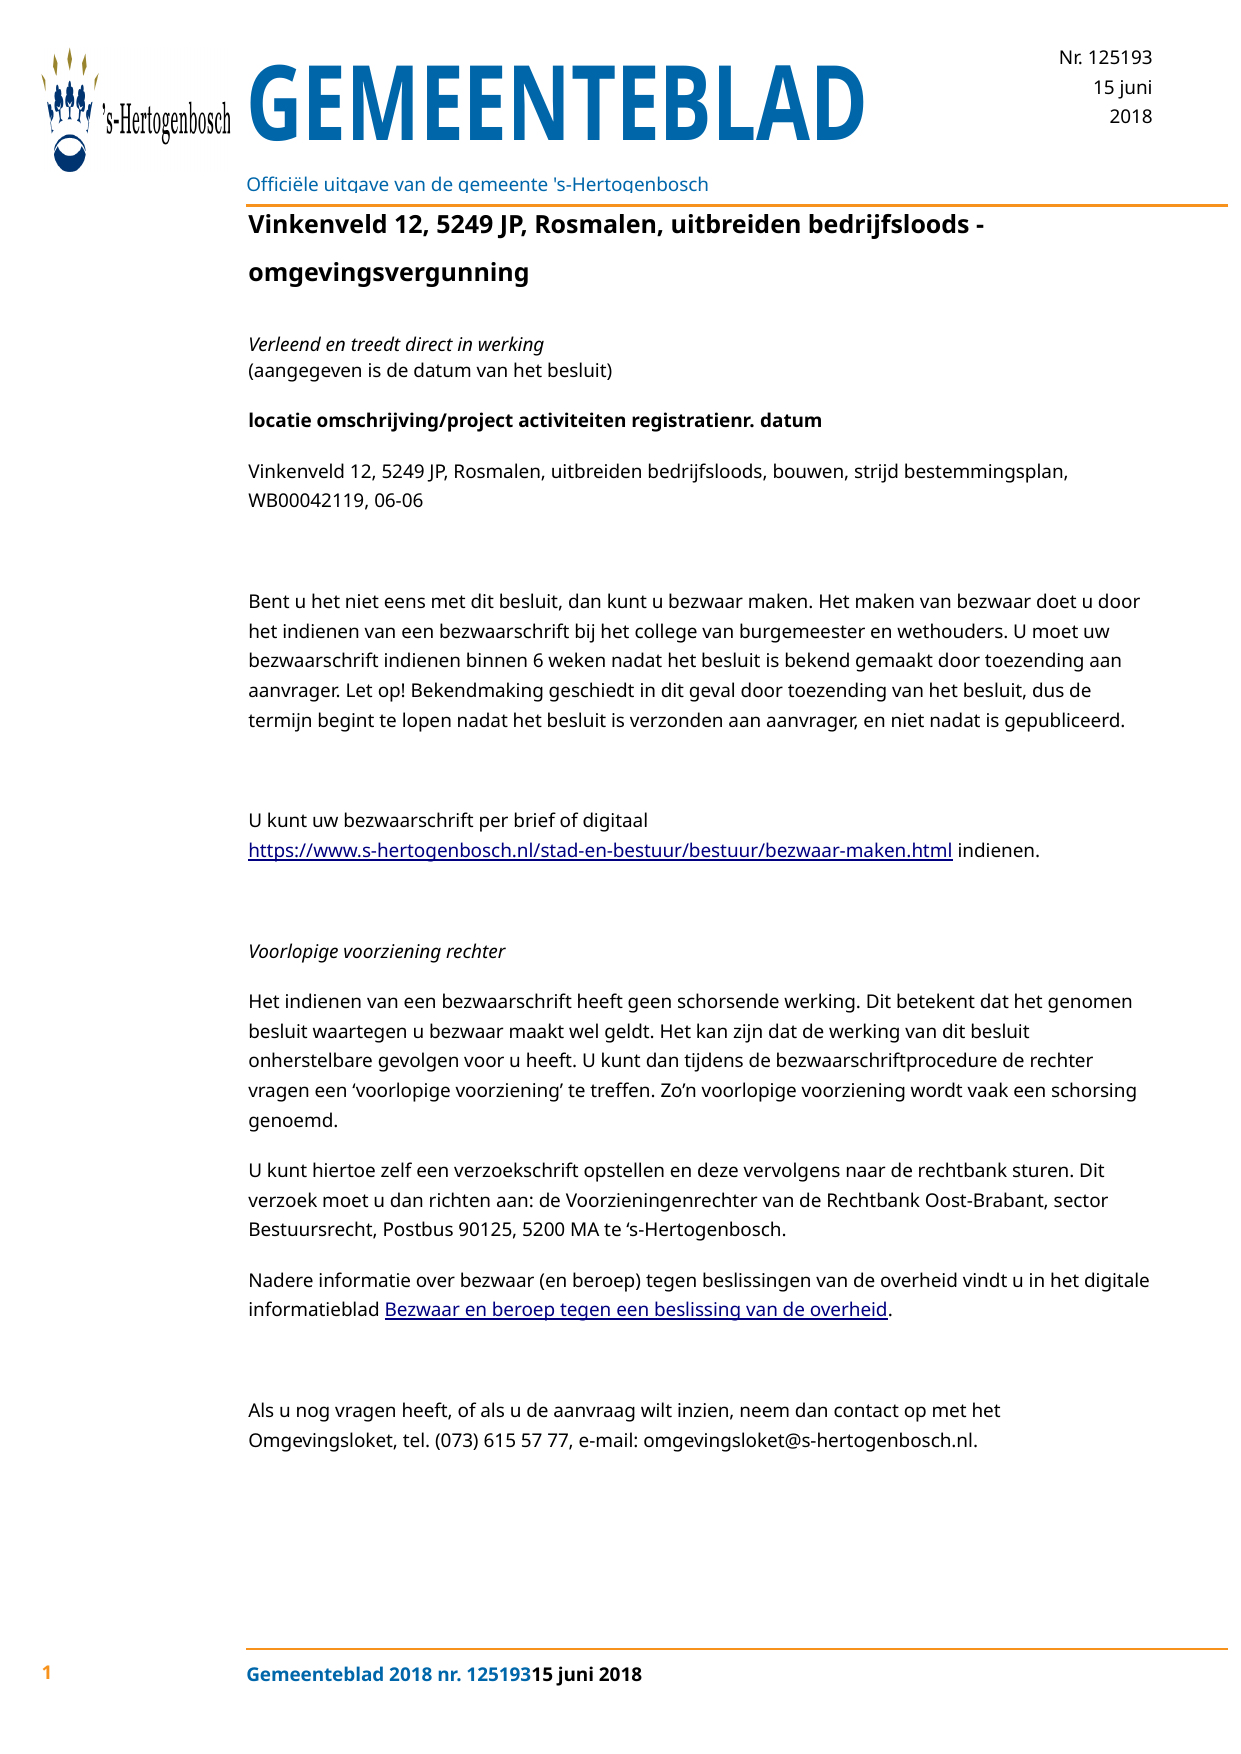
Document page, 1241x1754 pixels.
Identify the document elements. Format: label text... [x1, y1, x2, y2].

picture [41, 47, 231, 172]
text Vinkenveld 12, 5249 JP, Rosmalen, uitbreiden bedrijfsloods, bouwen, strijd bestemmingsplan, WB00042119, 06-06 [248, 458, 1152, 513]
text Als u nog vragen heeft, of als u de aanvraag wilt inzien, neem dan contact op met het Omgevingsloket, tel. (073) 615 57 77, e-mail: omgevingsloket@s-hertogenbosch.nl. [248, 1397, 1152, 1452]
text locatie omschrijving/project activiteiten registratienr. datum [248, 408, 1152, 433]
text Bent u het niet eens met dit besluit, dan kunt u bezwaar maken. Het maken van bezwaar doet u door het indienen van een bezwaarschrift bij het college van burgemeester en wethouders. U moet uw bezwaarschrift indienen binnen 6 weken nadat het besluit is bekend gemaakt door toezending aan aanvrager. Let op! Bekendmaking geschiedt in dit geval door toezending van het besluit, dus de termijn begint te lopen nadat het besluit is verzonden aan aanvrager, en niet nadat is gepubliceerd. [248, 588, 1152, 732]
text U kunt hiertoe zelf een verzoekschrift opstellen en deze vervolgens naar de rechtbank sturen. Dit verzoek moet u dan richten aan: de Voorzieningenrechter van de Rechtbank Oost-Brabant, sector Bestuursrecht, Postbus 90125, 5200 MA te ‘s-Hertogenbosch. [248, 1157, 1152, 1242]
text Vinkenveld 12, 5249 JP, Rosmalen, uitbreiden bedrijfsloods - omgevingsvergunning [248, 207, 1152, 288]
text Het indienen van een bezwaarschrift heeft geen schorsende werking. Dit betekent dat het genomen besluit waartegen u bezwaar maakt wel geldt. Het kan zijn dat de werking van dit besluit onherstelbare gevolgen voor u heeft. U kunt dan tijdens de bezwaarschriftprocedure de rechter vragen een ‘voorlopige voorziening’ te treffen. Zo’n voorlopige voorziening wordt vaak een schorsing genoemd. [248, 988, 1152, 1132]
text Voorlopige voorziening rechter [248, 938, 1152, 964]
text Verleend en treedt direct in werking [248, 331, 1152, 357]
text Nadere informatie over bezwaar (en beroep) tegen beslissingen van de overheid vindt u in het digitale informatieblad Bezwaar en beroep tegen een beslissing van de overheid. [248, 1267, 1152, 1322]
text U kunt uw bezwaarschrift per brief of digitaal https://www.s-hertogenbosch.nl/stad-en-bestuur/bestuur/bezwaar-maken.html indienen. [248, 808, 1152, 863]
text (aangegeven is de datum van het besluit) [248, 357, 1152, 383]
